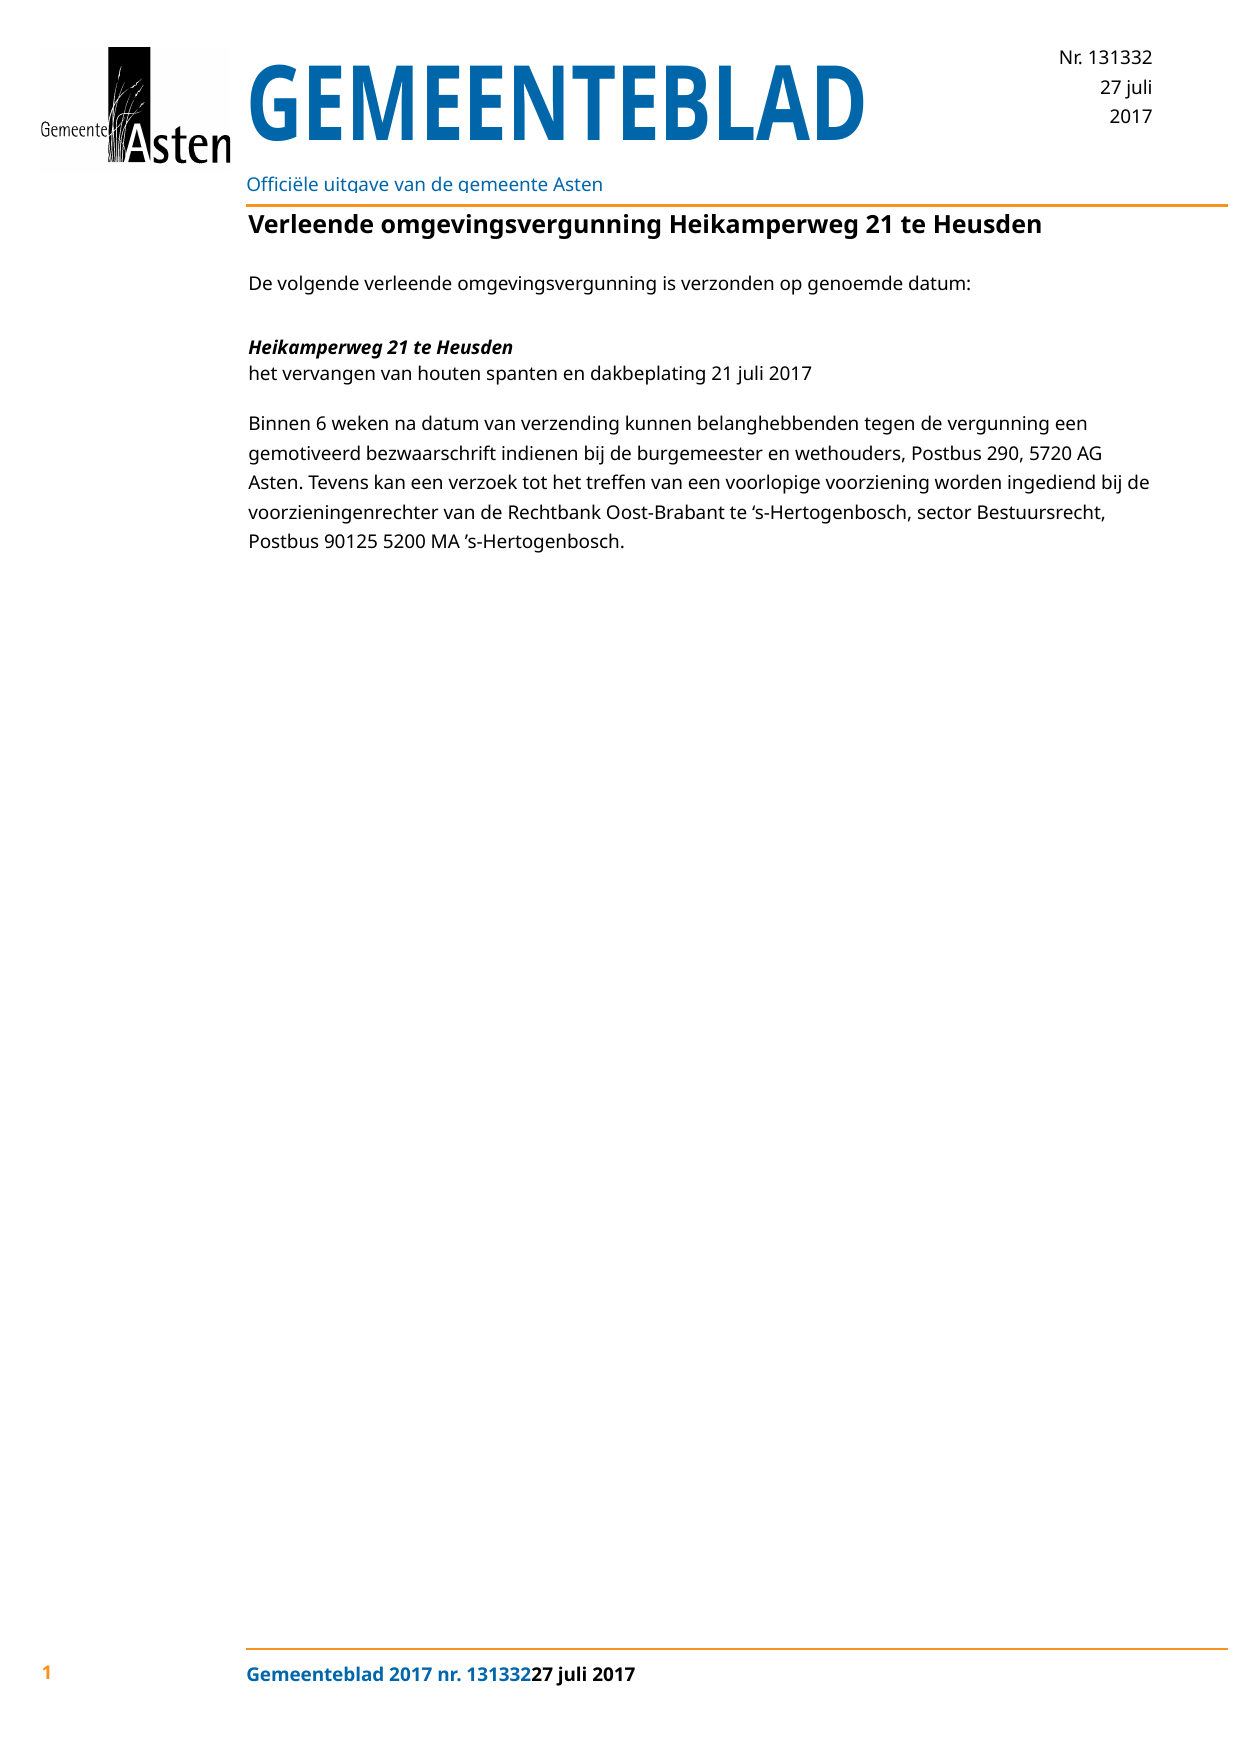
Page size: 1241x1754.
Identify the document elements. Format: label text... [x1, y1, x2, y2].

text De volgende verleende omgevingsvergunning is verzonden op genoemde datum: [248, 270, 1152, 296]
picture [41, 47, 231, 172]
text Binnen 6 weken na datum van verzending kunnen belanghebbenden tegen de vergunning een gemotiveerd bezwaarschrift indienen bij de burgemeester en wethouders, Postbus 290, 5720 AG Asten. Tevens kan een verzoek tot het treffen van een voorlopige voorziening worden ingediend bij de voorzieningenrechter van de Rechtbank Oost-Brabant te ‘s-Hertogenbosch, sector Bestuursrecht, Postbus 90125 5200 MA ’s-Hertogenbosch. [248, 410, 1152, 554]
text Verleende omgevingsvergunning Heikamperweg 21 te Heusden [248, 207, 1152, 241]
text het vervangen van houten spanten en dakbeplating 21 juli 2017 [248, 360, 1152, 386]
text Heikamperweg 21 te Heusden [248, 334, 1152, 360]
